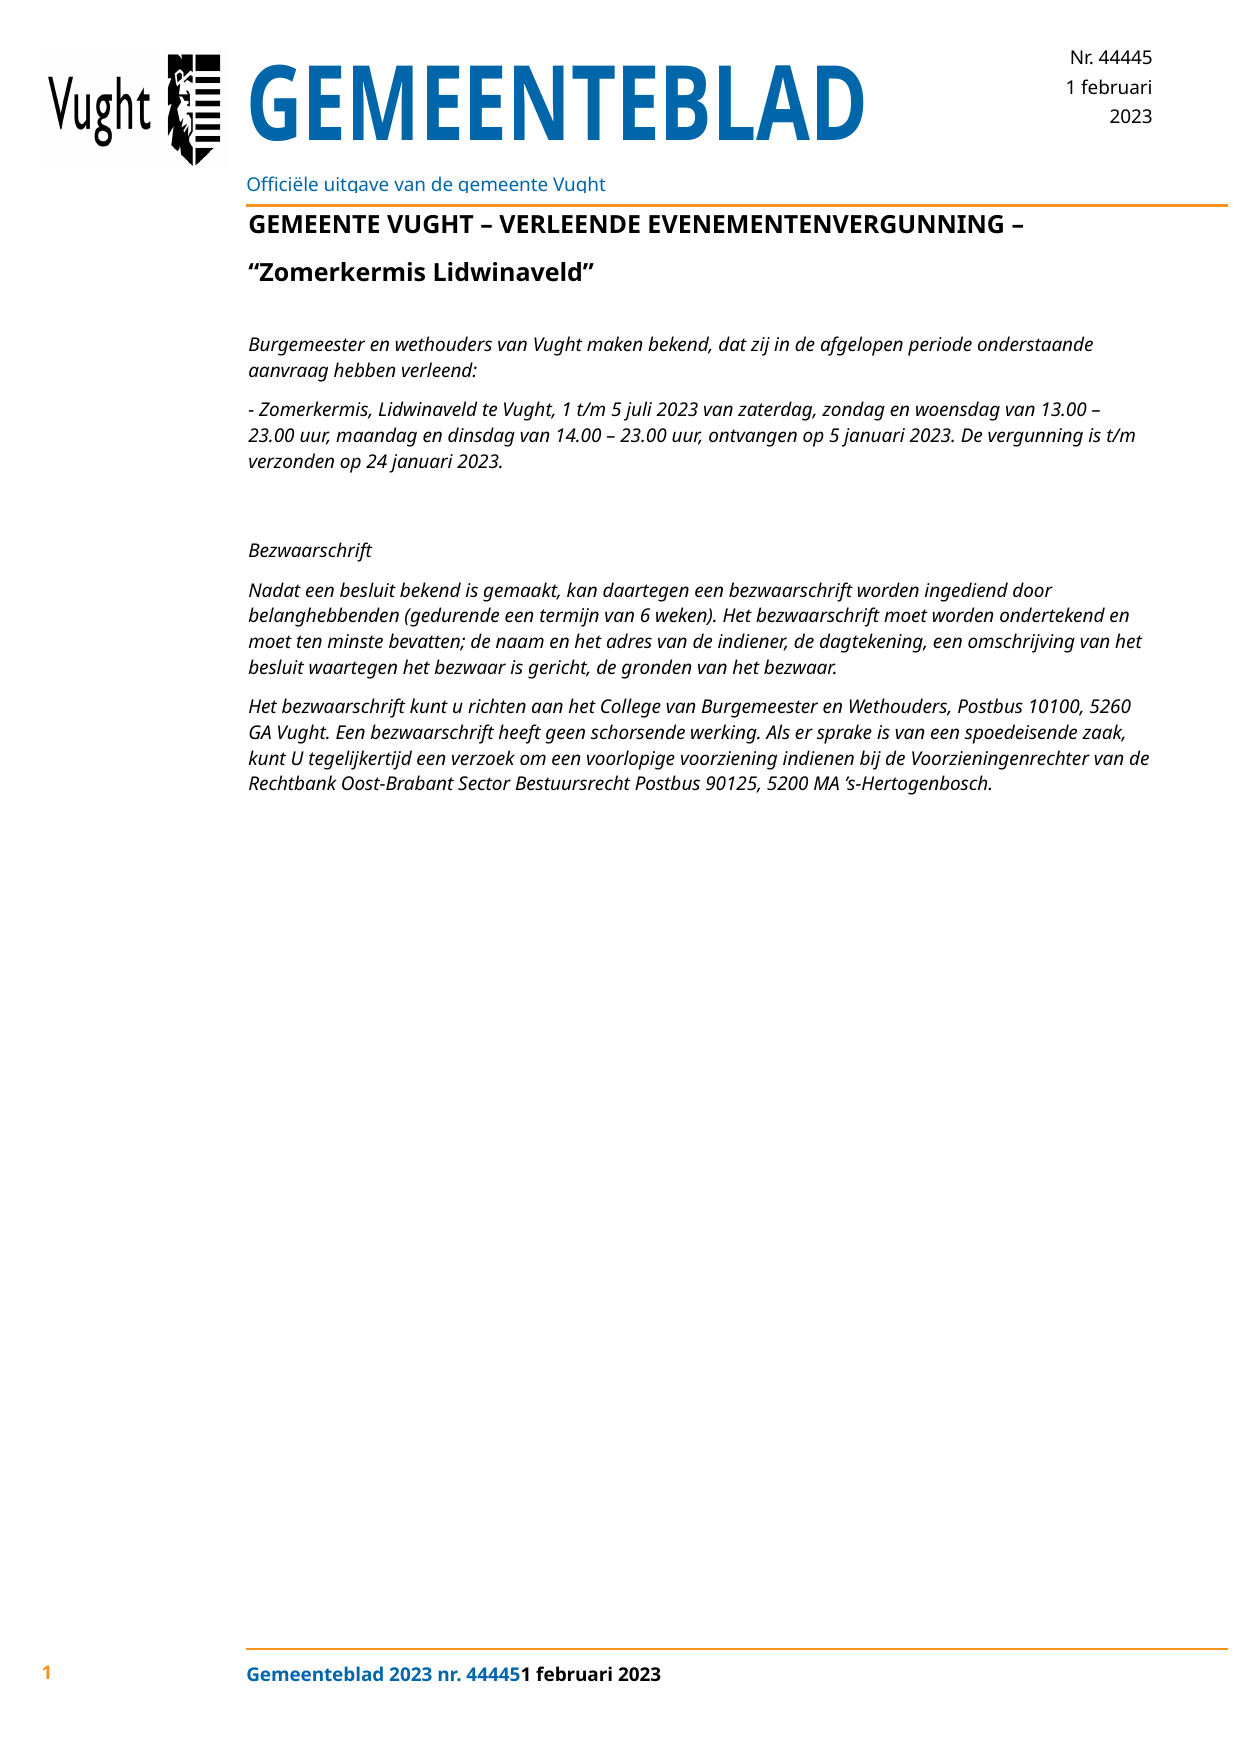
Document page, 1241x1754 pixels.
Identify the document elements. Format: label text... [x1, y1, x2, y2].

text Het bezwaarschrift kunt u richten aan het College van Burgemeester en Wethouders, Postbus 10100, 5260 GA Vught. Een bezwaarschrift heeft geen schorsende werking. Als er sprake is van een spoedeisende zaak, kunt U tegelijkertijd een verzoek om een voorlopige voorziening indienen bij de Voorzieningenrechter van de Rechtbank Oost-Brabant Sector Bestuursrecht Postbus 90125, 5200 MA ’s-Hertogenbosch. [248, 693, 1152, 796]
text Burgemeester en wethouders van Vught maken bekend, dat zij in de afgelopen periode onderstaande aanvraag hebben verleend: [248, 331, 1152, 383]
text GEMEENTE VUGHT – VERLEENDE EVENEMENTENVERGUNNING – “Zomerkermis Lidwinaveld” [248, 207, 1152, 288]
picture [41, 47, 231, 172]
text - Zomerkermis, Lidwinaveld te Vught, 1 t/m 5 juli 2023 van zaterdag, zondag en woensdag van 13.00 – 23.00 uur, maandag en dinsdag van 14.00 – 23.00 uur, ontvangen op 5 januari 2023. De vergunning is t/m verzonden op 24 januari 2023. [248, 396, 1152, 474]
text Bezwaarschrift [248, 538, 1152, 563]
text Nadat een besluit bekend is gemaakt, kan daartegen een bezwaarschrift worden ingediend door belanghebbenden (gedurende een termijn van 6 weken). Het bezwaarschrift moet worden ondertekend en moet ten minste bevatten; de naam en het adres van de indiener, de dagtekening, een omschrijving van het besluit waartegen het bezwaar is gericht, de gronden van het bezwaar. [248, 577, 1152, 680]
